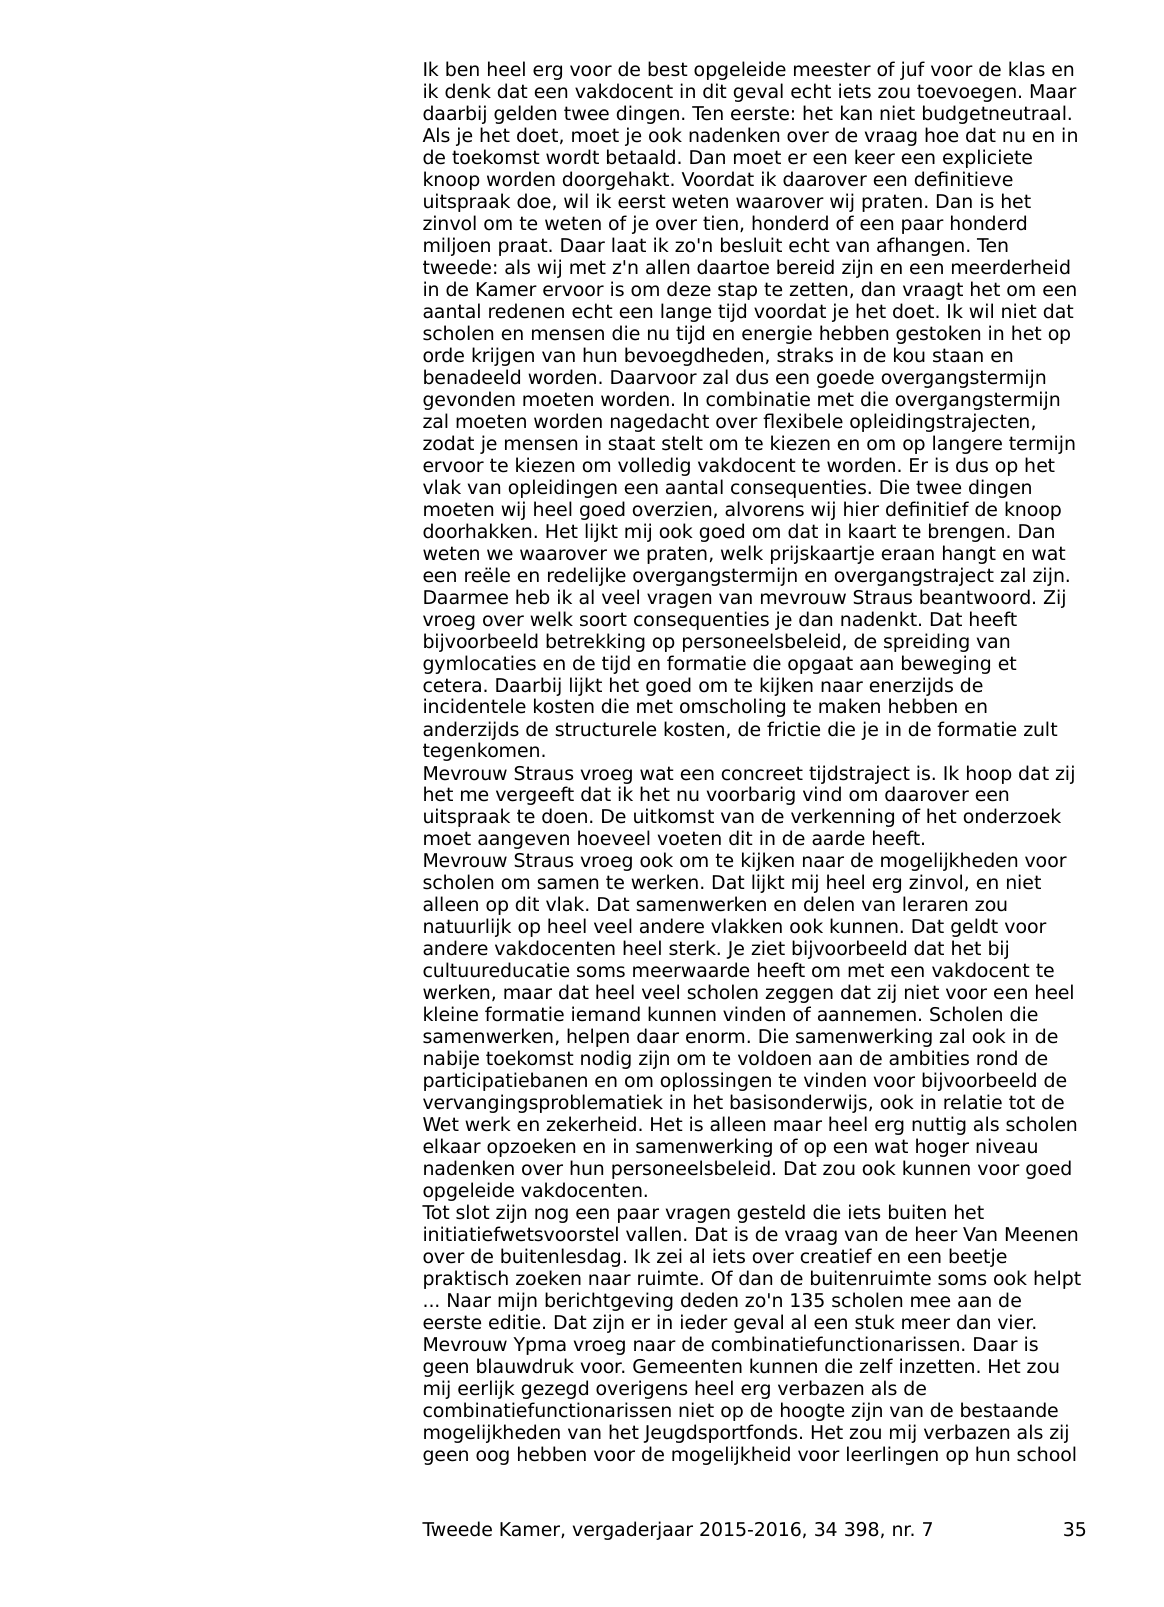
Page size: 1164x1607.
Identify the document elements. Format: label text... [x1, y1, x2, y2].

text Mevrouw Straus vroeg ook om te kijken naar de mogelijkheden voor scholen om samen te werken. Dat lijkt mij heel erg zinvol, en niet alleen op dit vlak. Dat samenwerken en delen van leraren zou natuurlijk op heel veel andere vlakken ook kunnen. Dat geldt voor andere vakdocenten heel sterk. Je ziet bijvoorbeeld dat het bij cultuureducatie soms meerwaarde heeft om met een vakdocent te werken, maar dat heel veel scholen zeggen dat zij niet voor een heel kleine formatie iemand kunnen vinden of aannemen. Scholen die samenwerken, helpen daar enorm. Die samenwerking zal ook in de nabije toekomst nodig zijn om te voldoen aan de ambities rond de participatiebanen en om oplossingen te vinden voor bijvoorbeeld de vervangingsproblematiek in het basisonderwijs, ook in relatie tot de Wet werk en zekerheid. Het is alleen maar heel erg nuttig als scholen elkaar opzoeken en in samenwerking of op een wat hoger niveau nadenken over hun personeelsbeleid. Dat zou ook kunnen voor goed opgeleide vakdocenten. [422, 850, 1087, 1202]
text Ik ben heel erg voor de best opgeleide meester of juf voor de klas en ik denk dat een vakdocent in dit geval echt iets zou toevoegen. Maar daarbij gelden twee dingen. Ten eerste: het kan niet budgetneutraal. Als je het doet, moet je ook nadenken over de vraag hoe dat nu en in de toekomst wordt betaald. Dan moet er een keer een expliciete knoop worden doorgehakt. Voordat ik daarover een definitieve uitspraak doe, wil ik eerst weten waarover wij praten. Dan is het zinvol om te weten of je over tien, honderd of een paar honderd miljoen praat. Daar laat ik zo'n besluit echt van afhangen. Ten tweede: als wij met z'n allen daartoe bereid zijn en een meerderheid in de Kamer ervoor is om deze stap te zetten, dan vraagt het om een aantal redenen echt een lange tijd voordat je het doet. Ik wil niet dat scholen en mensen die nu tijd en energie hebben gestoken in het op orde krijgen van hun bevoegdheden, straks in de kou staan en benadeeld worden. Daarvoor zal dus een goede overgangstermijn gevonden moeten worden. In combinatie met die overgangstermijn zal moeten worden nagedacht over flexibele opleidingstrajecten, zodat je mensen in staat stelt om te kiezen en om op langere termijn ervoor te kiezen om volledig vakdocent te worden. Er is dus op het vlak van opleidingen een aantal consequenties. Die twee dingen moeten wij heel goed overzien, alvorens wij hier definitief de knoop doorhakken. Het lijkt mij ook goed om dat in kaart te brengen. Dan weten we waarover we praten, welk prijskaartje eraan hangt en wat een reële en redelijke overgangstermijn en overgangstraject zal zijn. [422, 59, 1087, 587]
text Daarmee heb ik al veel vragen van mevrouw Straus beantwoord. Zij vroeg over welk soort consequenties je dan nadenkt. Dat heeft bijvoorbeeld betrekking op personeelsbeleid, de spreiding van gymlocaties en de tijd en formatie die opgaat aan beweging et cetera. Daarbij lijkt het goed om te kijken naar enerzijds de incidentele kosten die met omscholing te maken hebben en anderzijds de structurele kosten, de frictie die je in de formatie zult tegenkomen. [422, 587, 1087, 762]
text Tot slot zijn nog een paar vragen gesteld die iets buiten het initiatiefwetsvoorstel vallen. Dat is de vraag van de heer Van Meenen over de buitenlesdag. Ik zei al iets over creatief en een beetje praktisch zoeken naar ruimte. Of dan de buitenruimte soms ook helpt ... Naar mijn berichtgeving deden zo'n 135 scholen mee aan de eerste editie. Dat zijn er in ieder geval al een stuk meer dan vier. [422, 1202, 1087, 1334]
text Mevrouw Straus vroeg wat een concreet tijdstraject is. Ik hoop dat zij het me vergeeft dat ik het nu voorbarig vind om daarover een uitspraak te doen. De uitkomst van de verkenning of het onderzoek moet aangeven hoeveel voeten dit in de aarde heeft. [422, 762, 1087, 850]
text Mevrouw Ypma vroeg naar de combinatiefunctionarissen. Daar is geen blauwdruk voor. Gemeenten kunnen die zelf inzetten. Het zou mij eerlijk gezegd overigens heel erg verbazen als de combinatiefunctionarissen niet op de hoogte zijn van de bestaande mogelijkheden van het Jeugdsportfonds. Het zou mij verbazen als zij geen oog hebben voor de mogelijkheid voor leerlingen op hun school [422, 1334, 1087, 1466]
